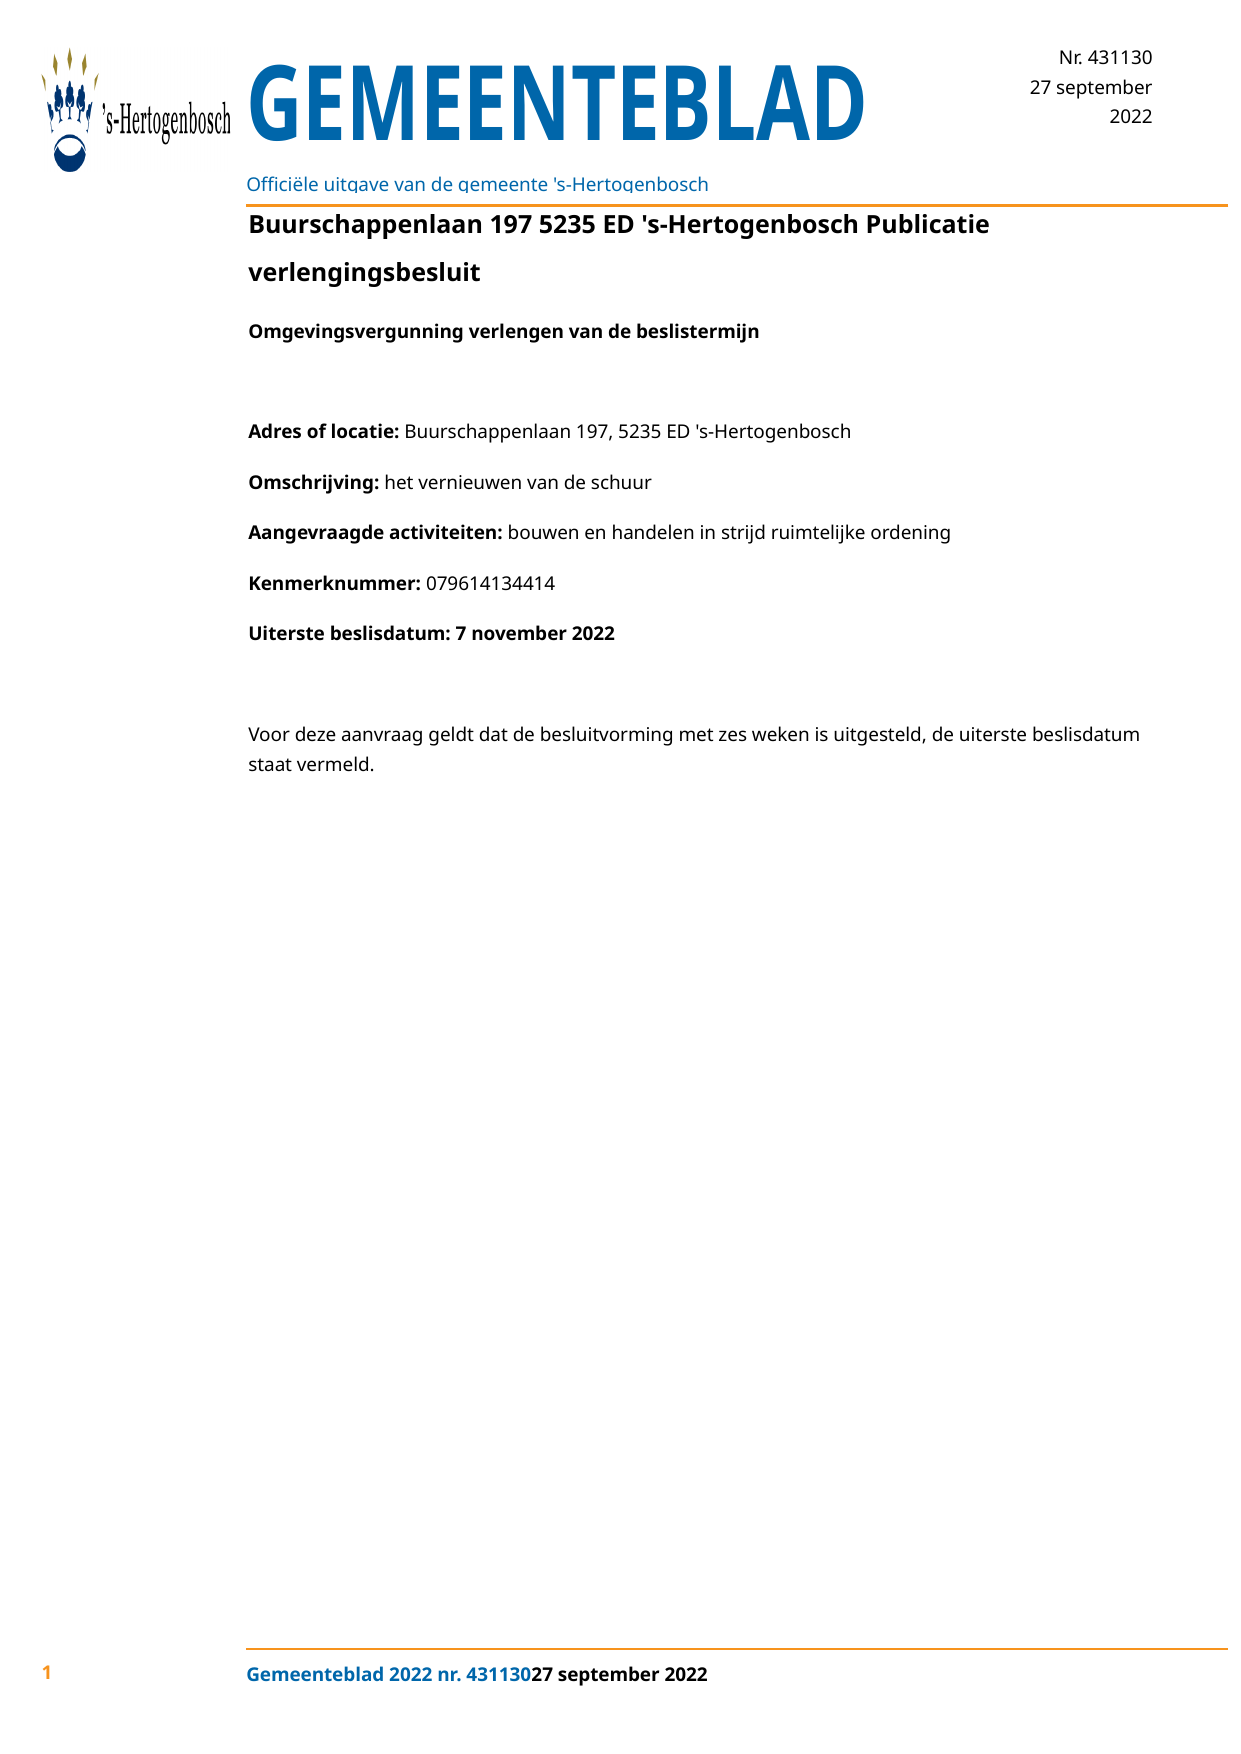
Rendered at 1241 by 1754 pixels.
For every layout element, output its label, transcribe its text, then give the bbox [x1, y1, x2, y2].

text Buurschappenlaan 197 5235 ED 's-Hertogenbosch Publicatie verlengingsbesluit [248, 207, 1152, 288]
text Omgevingsvergunning verlengen van de beslistermijn [248, 318, 1152, 344]
picture [41, 47, 231, 172]
text Voor deze aanvraag geldt dat de besluitvorming met zes weken is uitgesteld, de uiterste beslisdatum staat vermeld. [248, 721, 1152, 777]
text Omschrijving: het vernieuwen van de schuur [248, 469, 1152, 495]
text Adres of locatie: Buurschappenlaan 197, 5235 ED 's-Hertogenbosch [248, 419, 1152, 444]
text Aangevraagde activiteiten: bouwen en handelen in strijd ruimtelijke ordening [248, 519, 1152, 545]
text Uiterste beslisdatum: 7 november 2022 [248, 620, 1152, 646]
text Kenmerknummer: 079614134414 [248, 570, 1152, 596]
